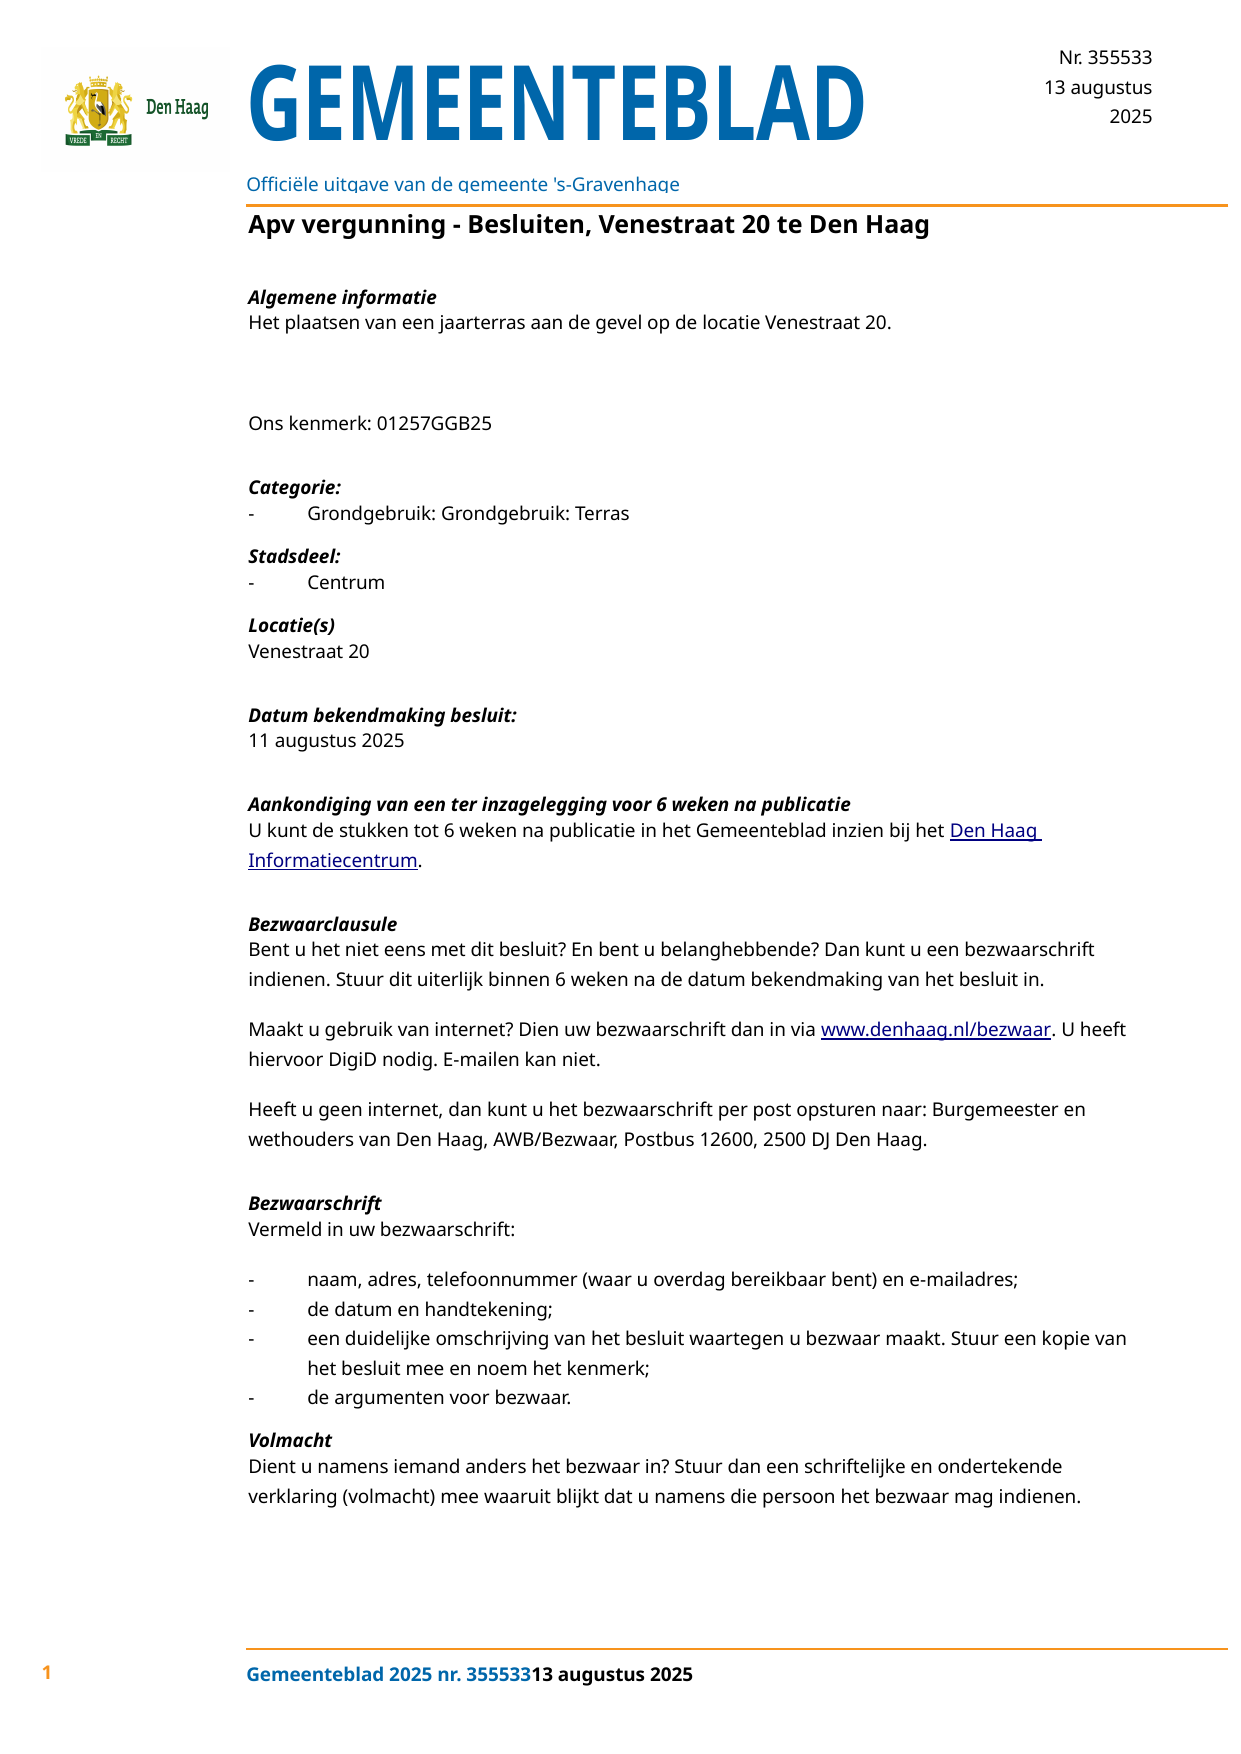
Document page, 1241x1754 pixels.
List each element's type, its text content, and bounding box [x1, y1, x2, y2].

text Datum bekendmaking besluit: [248, 702, 1152, 727]
list een duidelijke omschrijving van het besluit waartegen u bezwaar maakt. Stuur een kopie van het besluit mee en noem het kenmerk; [248, 1325, 1152, 1381]
text Aankondiging van een ter inzagelegging voor 6 weken na publicatie [248, 791, 1152, 817]
text Vermeld in uw bezwaarschrift: [248, 1216, 1152, 1241]
list de argumenten voor bezwaar. [248, 1384, 1152, 1410]
text Bezwaarclausule [248, 911, 1152, 936]
text Algemene informatie [248, 284, 1152, 309]
text Ons kenmerk: 01257GGB25 [248, 410, 1152, 436]
list de datum en handtekening; [248, 1296, 1152, 1321]
list Grondgebruik: Grondgebruik: Terras [248, 500, 1152, 526]
text 11 augustus 2025 [248, 727, 1152, 753]
text Categorie: [248, 474, 1152, 500]
picture [41, 47, 231, 172]
text Dient u namens iemand anders het bezwaar in? Stuur dan een schriftelijke en ondertekende verklaring (volmacht) mee waaruit blijkt dat u namens die persoon het bezwaar mag indienen. [248, 1453, 1152, 1509]
text Volmacht [248, 1428, 1152, 1453]
list Centrum [248, 569, 1152, 595]
text Apv vergunning - Besluiten, Venestraat 20 te Den Haag [248, 207, 1152, 241]
text Heeft u geen internet, dan kunt u het bezwaarschrift per post opsturen naar: Burgemeester en wethouders van Den Haag, AWB/Bezwaar, Postbus 12600, 2500 DJ Den Haag. [248, 1096, 1152, 1152]
text Locatie(s) [248, 612, 1152, 638]
text Bezwaarschrift [248, 1190, 1152, 1216]
text Het plaatsen van een jaarterras aan de gevel op de locatie Venestraat 20. [248, 309, 1152, 335]
text U kunt de stukken tot 6 weken na publicatie in het Gemeenteblad inzien bij het Den Haag Informatiecentrum. [248, 817, 1152, 872]
text Bent u het niet eens met dit besluit? En bent u belanghebbende? Dan kunt u een bezwaarschrift indienen. Stuur dit uiterlijk binnen 6 weken na de datum bekendmaking van het besluit in. [248, 936, 1152, 992]
text Stadsdeel: [248, 543, 1152, 569]
list naam, adres, telefoonnummer (waar u overdag bereikbaar bent) en e-mailadres; [248, 1266, 1152, 1292]
text Venestraat 20 [248, 638, 1152, 663]
text Maakt u gebruik van internet? Dien uw bezwaarschrift dan in via www.denhaag.nl/bezwaar. U heeft hiervoor DigiD nodig. E-mailen kan niet. [248, 1016, 1152, 1072]
